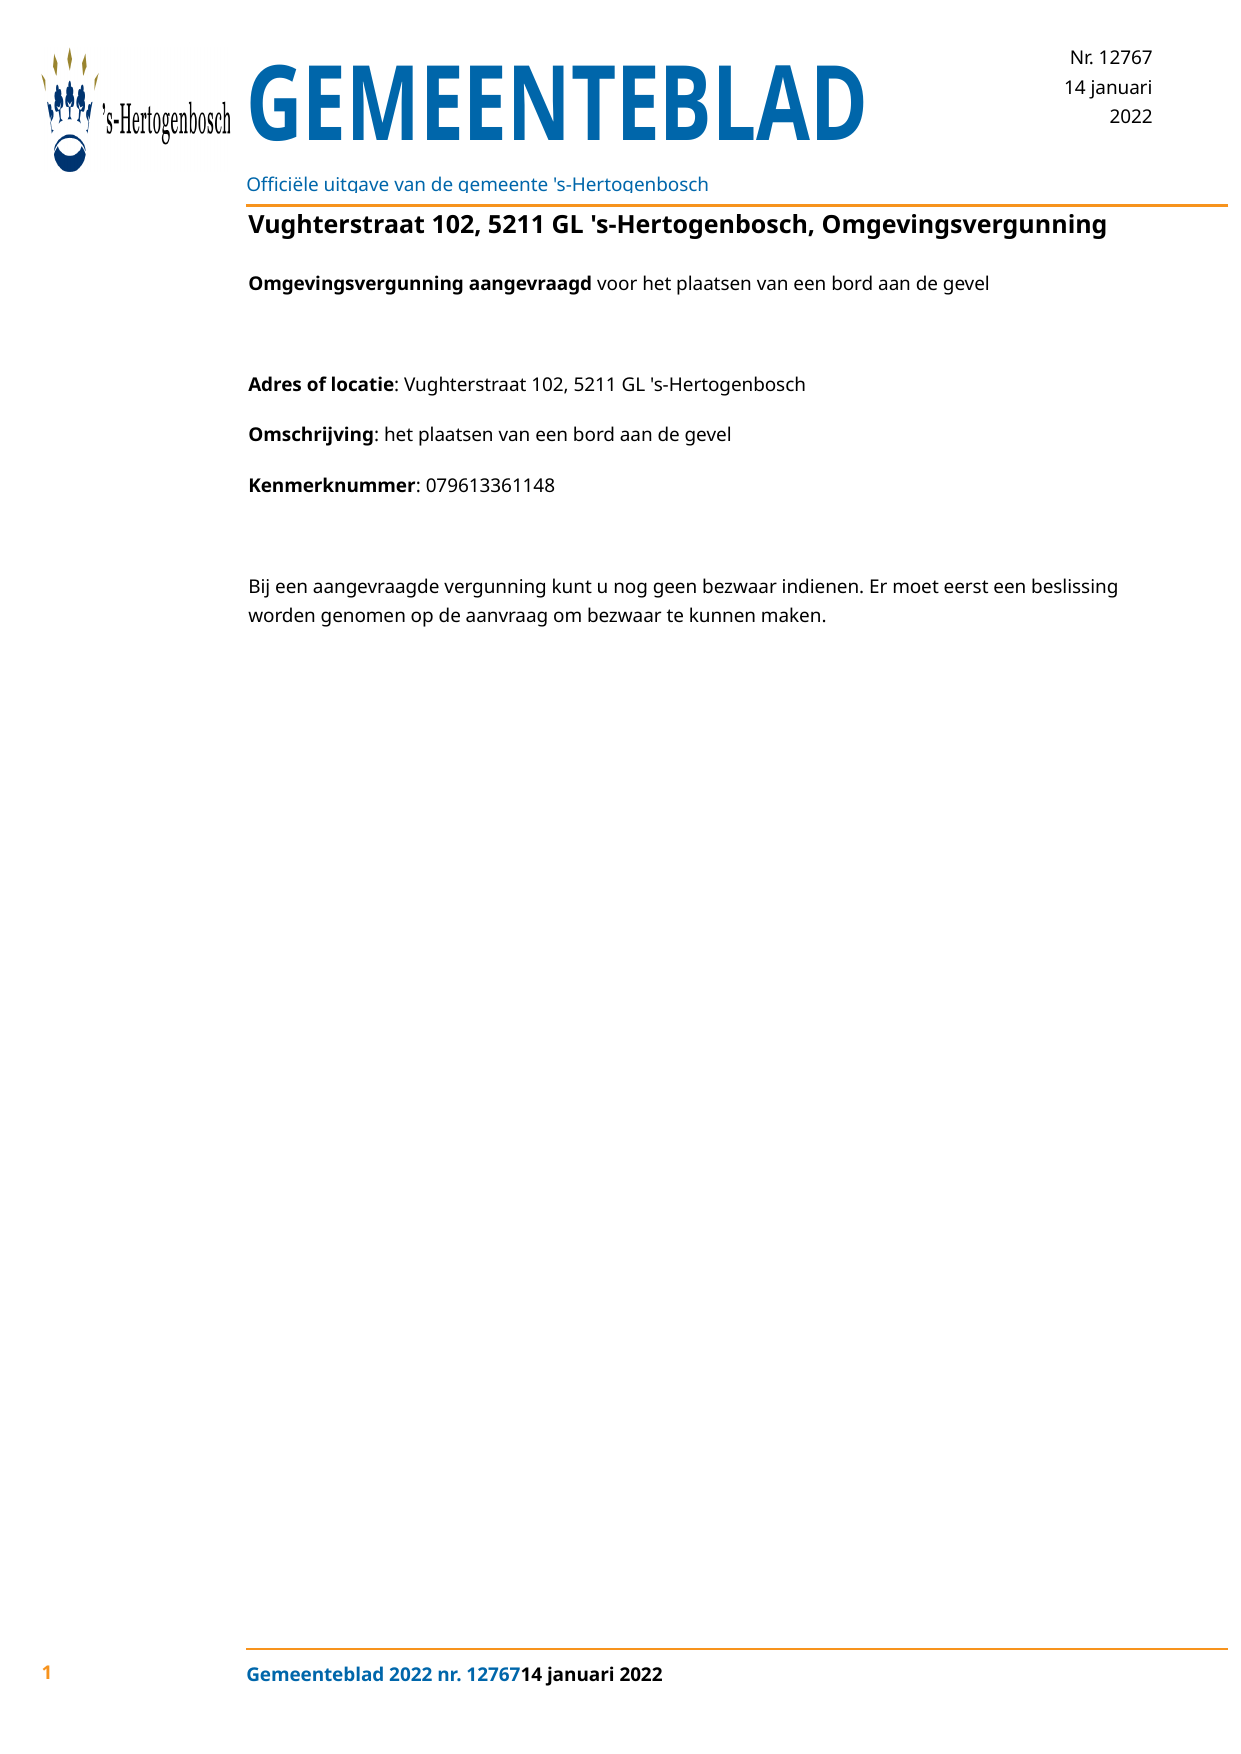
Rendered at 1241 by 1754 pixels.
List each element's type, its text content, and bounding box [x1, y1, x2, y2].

text Omgevingsvergunning aangevraagd voor het plaatsen van een bord aan de gevel [248, 270, 1152, 296]
text Omschrijving: het plaatsen van een bord aan de gevel [248, 422, 1152, 447]
text Vughterstraat 102, 5211 GL 's-Hertogenbosch, Omgevingsvergunning [248, 207, 1152, 241]
text Kenmerknummer: 079613361148 [248, 472, 1152, 498]
text Bij een aangevraagde vergunning kunt u nog geen bezwaar indienen. Er moet eerst een beslissing worden genomen op de aanvraag om bezwaar te kunnen maken. [248, 573, 1152, 628]
picture [41, 47, 231, 172]
text Adres of locatie: Vughterstraat 102, 5211 GL 's-Hertogenbosch [248, 371, 1152, 397]
